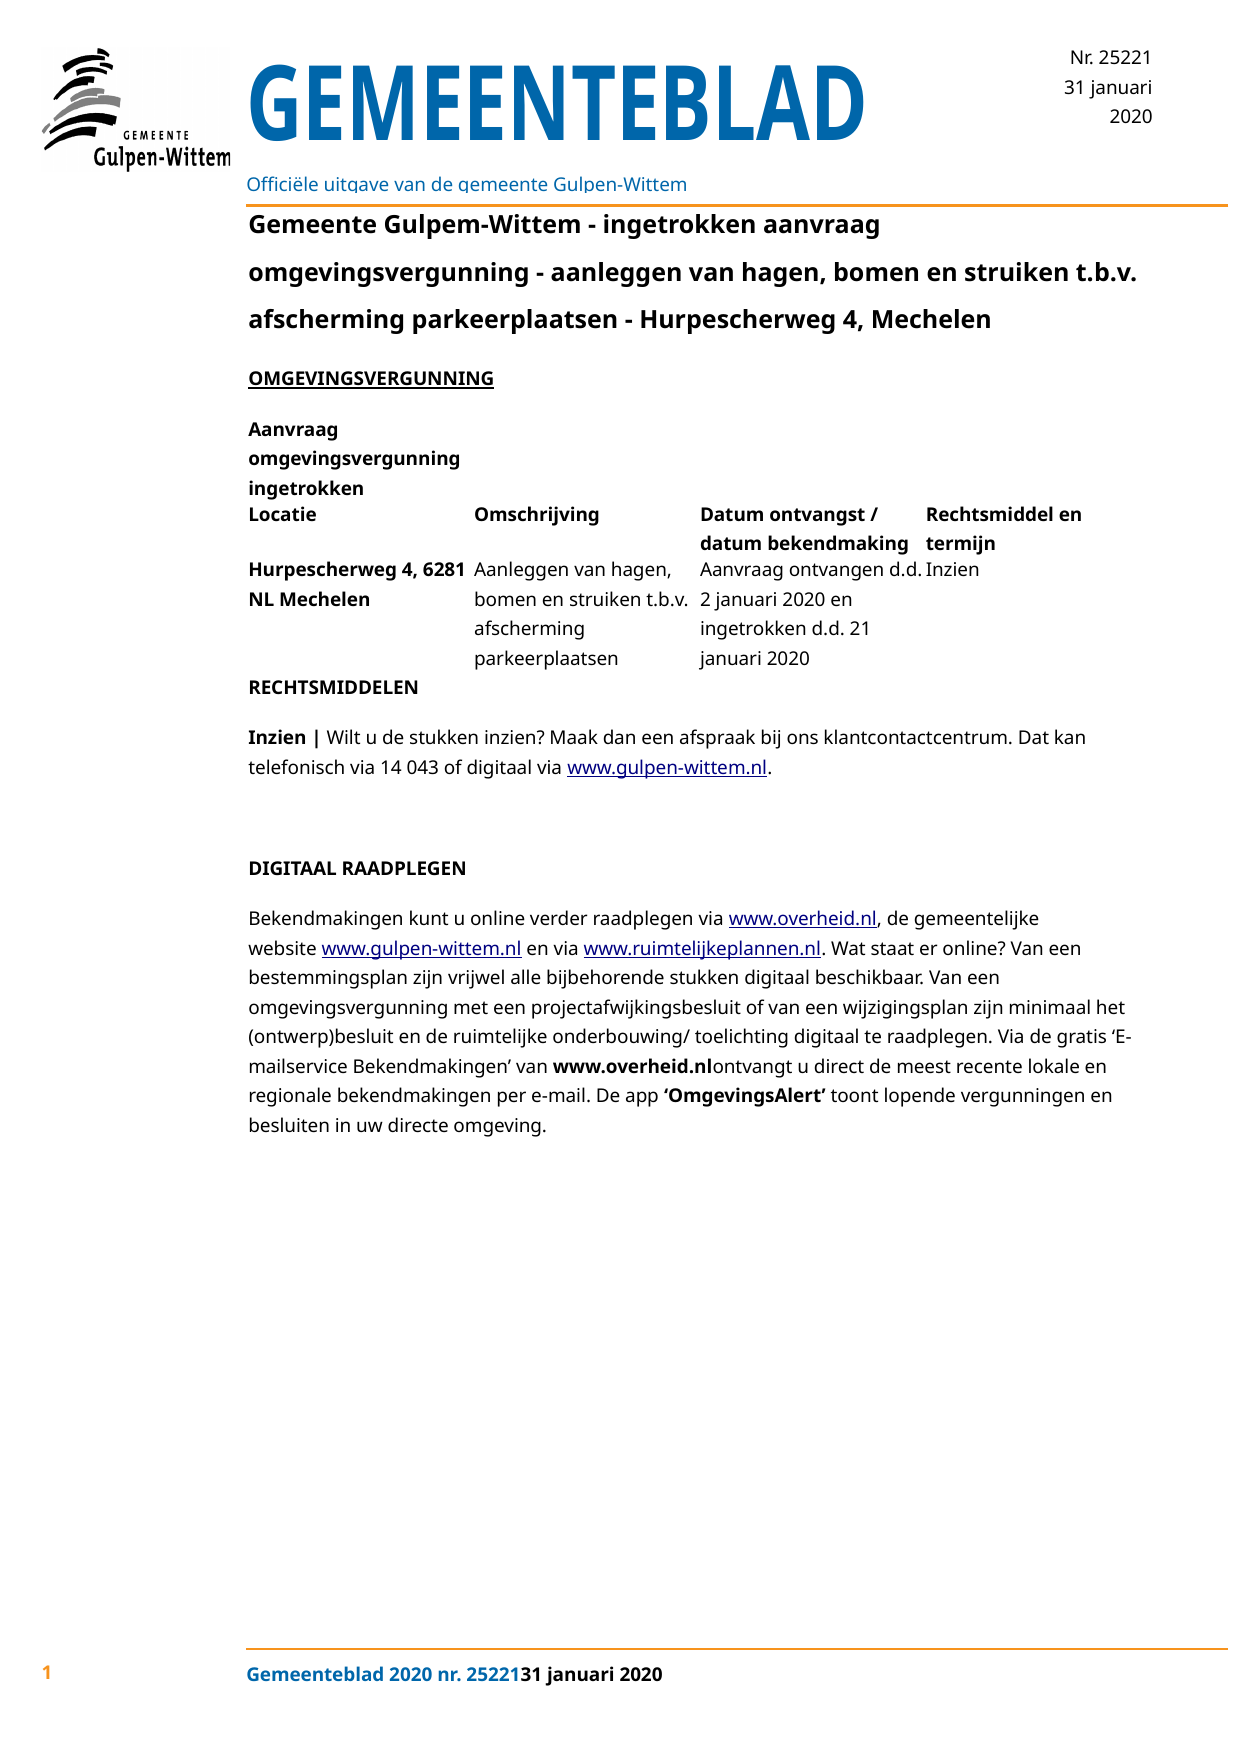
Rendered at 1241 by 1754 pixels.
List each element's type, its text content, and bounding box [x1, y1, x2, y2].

table_cell Hurpescherweg 4, 6281 NL Mechelen [248, 556, 474, 671]
table_cell Aanleggen van hagen, bomen en struiken t.b.v. afscherming parkeerplaatsen [474, 556, 700, 671]
table_header [700, 416, 926, 501]
table_cell Aanvraag ontvangen d.d. 2 januari 2020 en ingetrokken d.d. 21 januari 2020 [700, 556, 926, 671]
table_header Aanvraag omgevingsvergunning ingetrokken [248, 416, 474, 501]
text Gemeente Gulpem-Wittem - ingetrokken aanvraag omgevingsvergunning - aanleggen van hagen, bomen en struiken t.b.v. afscherming parkeerplaatsen - Hurpescherweg 4, Mechelen [248, 207, 1152, 336]
table_header [474, 416, 700, 501]
picture [41, 47, 231, 172]
text OMGEVINGSVERGUNNING [248, 366, 1152, 391]
table_cell Omschrijving [474, 501, 700, 556]
table_cell Rechtsmiddel en termijn [926, 501, 1152, 556]
table_cell Locatie [248, 501, 474, 556]
table_cell Datum ontvangst / datum bekendmaking [700, 501, 926, 556]
table_cell Inzien [926, 556, 1152, 671]
text Bekendmakingen kunt u online verder raadplegen via www.overheid.nl, de gemeentelijke website www.gulpen-wittem.nl en via www.ruimtelijkeplannen.nl. Wat staat er online? Van een bestemmingsplan zijn vrijwel alle bijbehorende stukken digitaal beschikbaar. Van een omgevingsvergunning met een projectafwijkingsbesluit of van een wijzigingsplan zijn minimaal het (ontwerp)besluit en de ruimtelijke onderbouwing/ toelichting digitaal te raadplegen. Via de gratis ‘E-mailservice Bekendmakingen’ van www.overheid.nlontvangt u direct de meest recente lokale en regionale bekendmakingen per e-mail. De app ‘OmgevingsAlert’ toont lopende vergunningen en besluiten in uw directe omgeving. [248, 905, 1152, 1138]
text RECHTSMIDDELEN [248, 674, 1152, 700]
table_header [926, 416, 1152, 501]
text Inzien | Wilt u de stukken inzien? Maak dan een afspraak bij ons klantcontactcentrum. Dat kan telefonisch via 14 043 of digitaal via www.gulpen-wittem.nl. [248, 724, 1152, 780]
text DIGITAAL RAADPLEGEN [248, 855, 1152, 881]
